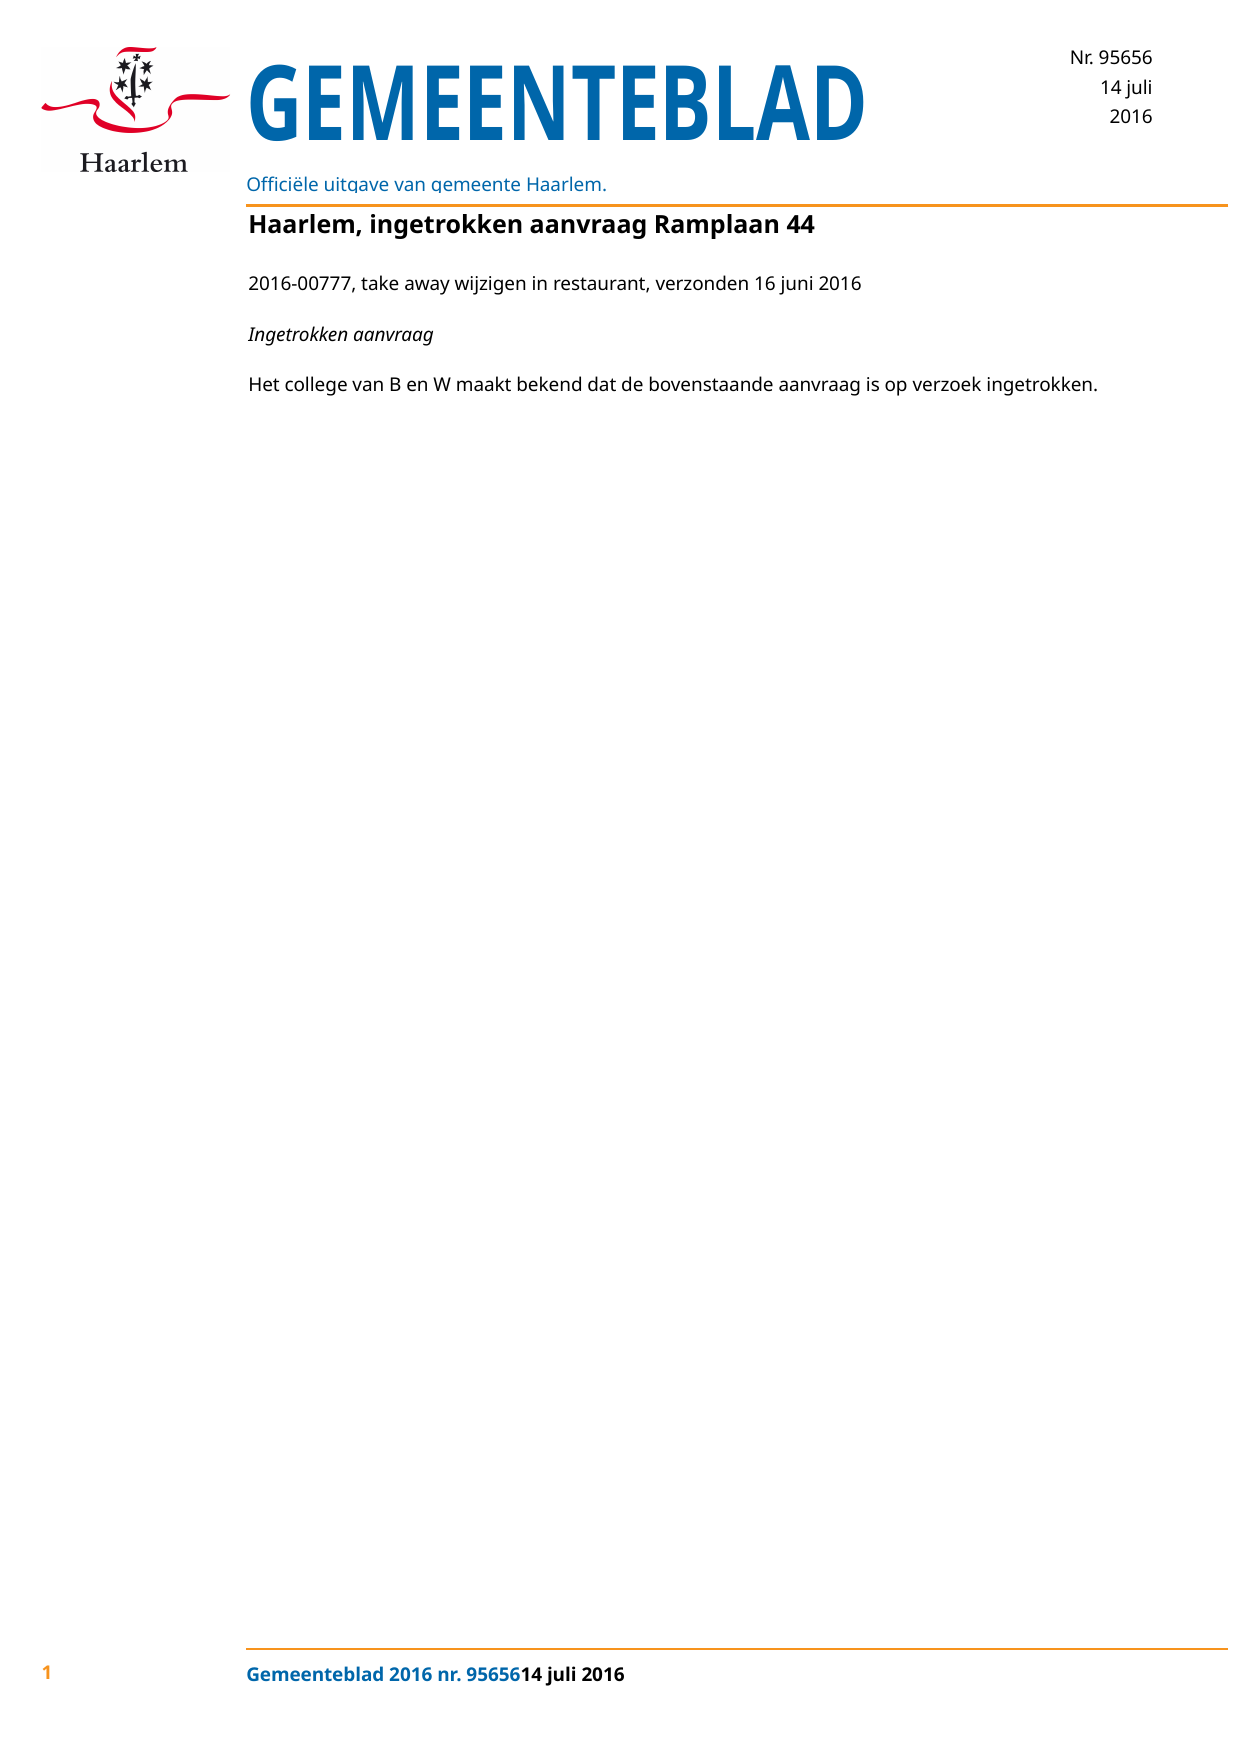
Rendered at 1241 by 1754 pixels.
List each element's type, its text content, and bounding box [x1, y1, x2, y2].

text Ingetrokken aanvraag [248, 321, 1152, 346]
text 2016-00777, take away wijzigen in restaurant, verzonden 16 juni 2016 [248, 270, 1152, 296]
text Het college van B en W maakt bekend dat de bovenstaande aanvraag is op verzoek ingetrokken. [248, 371, 1152, 397]
text Haarlem, ingetrokken aanvraag Ramplaan 44 [248, 207, 1152, 241]
picture [41, 47, 231, 172]
